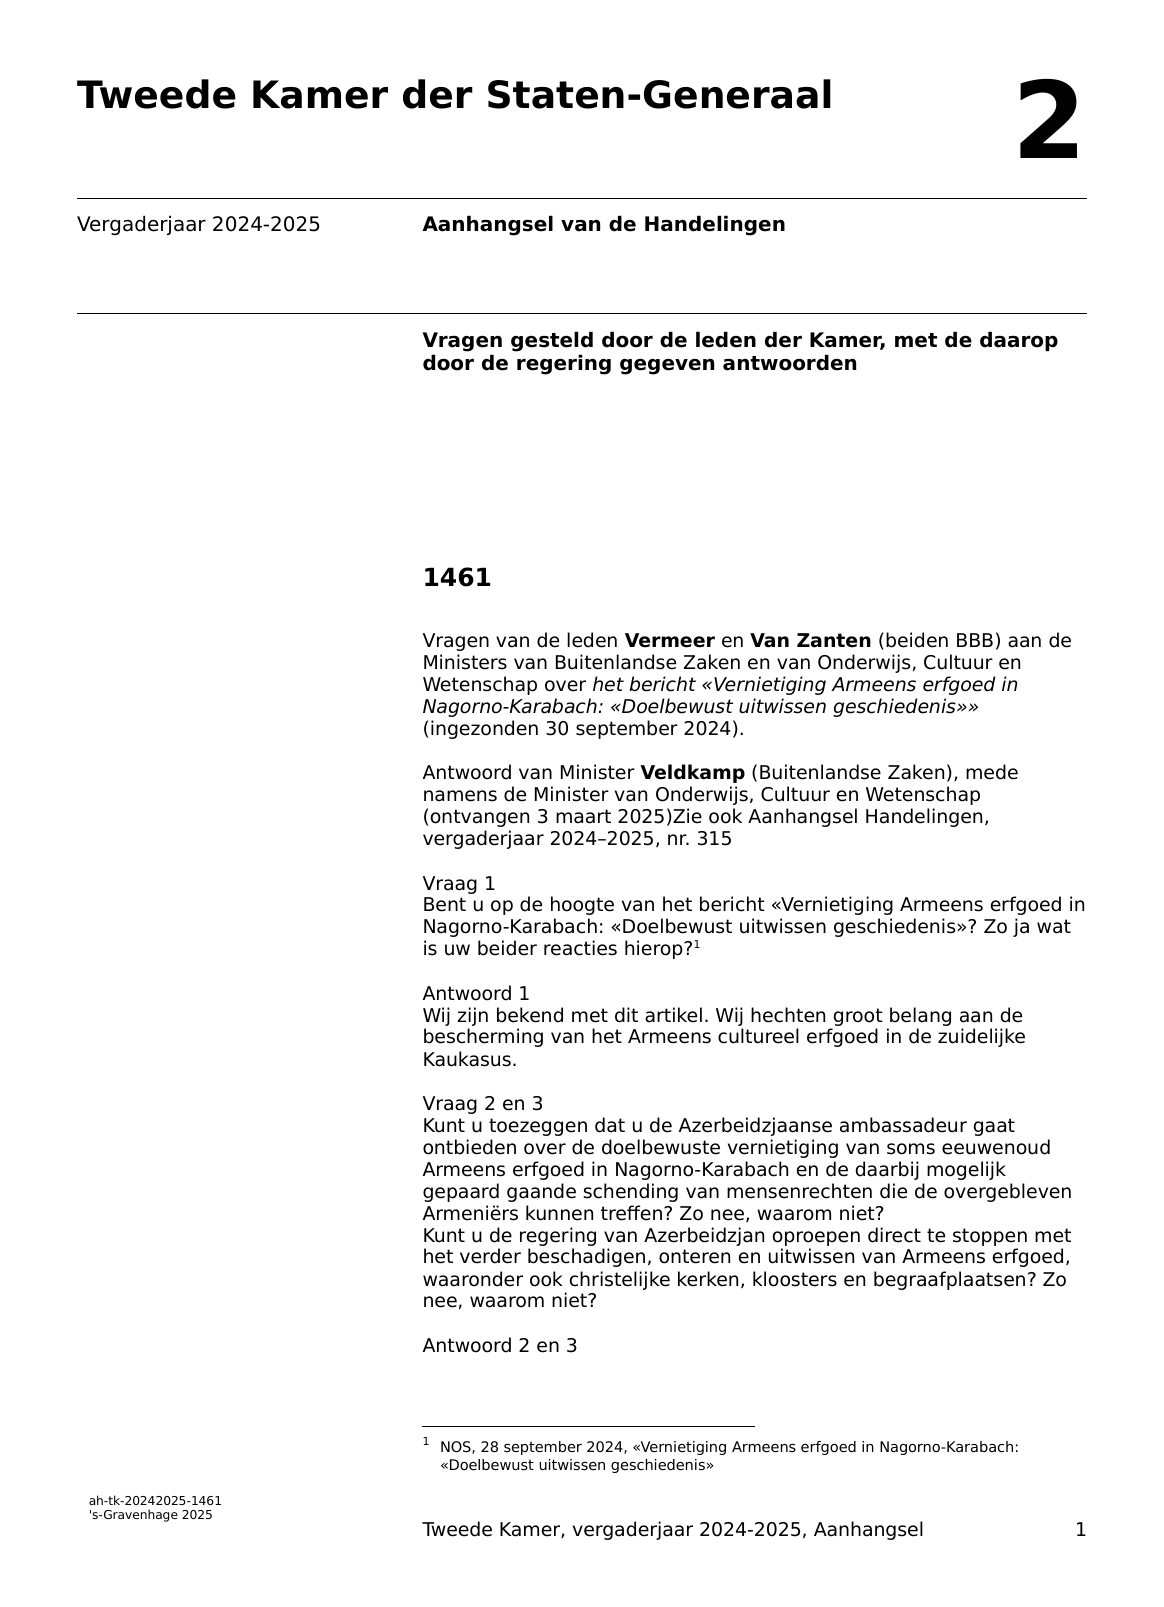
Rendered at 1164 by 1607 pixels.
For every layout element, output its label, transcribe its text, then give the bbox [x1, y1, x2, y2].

text Antwoord 1 [422, 982, 1087, 1004]
text Bent u op de hoogte van het bericht «Vernietiging Armeens erfgoed in Nagorno-Karabach: «Doelbewust uitwissen geschiedenis»? Zo ja wat is uw beider reacties hierop? [422, 894, 1087, 960]
table_cell Vergaderjaar 2024-2025 [77, 199, 422, 313]
table_cell Aanhangsel van de Handelingen [422, 199, 1087, 313]
table_cell [77, 314, 422, 375]
text Antwoord van Minister Veldkamp (Buitenlandse Zaken), mede namens de Minister van Onderwijs, Cultuur en Wetenschap (ontvangen 3 maart 2025)Zie ook Aanhangsel Handelingen, vergaderjaar 2024–2025, nr. 315 [422, 762, 1087, 850]
text Vragen van de leden Vermeer en Van Zanten (beiden BBB) aan de Ministers van Buitenlandse Zaken en van Onderwijs, Cultuur en Wetenschap over het bericht «Vernietiging Armeens erfgoed in Nagorno-Karabach: «Doelbewust uitwissen geschiedenis»» (ingezonden 30 september 2024). [422, 630, 1087, 740]
text Antwoord 2 en 3 [422, 1334, 1087, 1357]
text Kunt u de regering van Azerbeidzjan oproepen direct te stoppen met het verder beschadigen, onteren en uitwissen van Armeens erfgoed, waaronder ook christelijke kerken, kloosters en begraafplaatsen? Zo nee, waarom niet? [422, 1224, 1087, 1312]
text Vraag 1 [422, 872, 1087, 894]
text 1461 [422, 563, 1087, 592]
text Wij zijn bekend met dit artikel. Wij hechten groot belang aan de bescherming van het Armeens cultureel erfgoed in de zuidelijke Kaukasus. [422, 1004, 1087, 1070]
text 's-Gravenhage 2025 [88, 1508, 323, 1522]
text NOS, 28 september 2024, «Vernietiging Armeens erfgoed in Nagorno-Karabach: «Doelbewust uitwissen geschiedenis» [422, 1435, 1087, 1474]
text Vraag 2 en 3 [422, 1093, 1087, 1114]
table_cell Vragen gesteld door de leden der Kamer, met de daarop door de regering gegeven antwoorden [422, 314, 1087, 375]
table_header Tweede Kamer der Staten-Generaal [77, 59, 886, 198]
text Kunt u toezeggen dat u de Azerbeidzjaanse ambassadeur gaat ontbieden over de doelbewuste vernietiging van soms eeuwenoud Armeens erfgoed in Nagorno-Karabach en de daarbij mogelijk gepaard gaande schending van mensenrechten die de overgebleven Armeniërs kunnen treffen? Zo nee, waarom niet? [422, 1114, 1087, 1224]
table_header 2 [886, 59, 1087, 198]
text ah-tk-20242025-1461 [88, 1494, 323, 1508]
